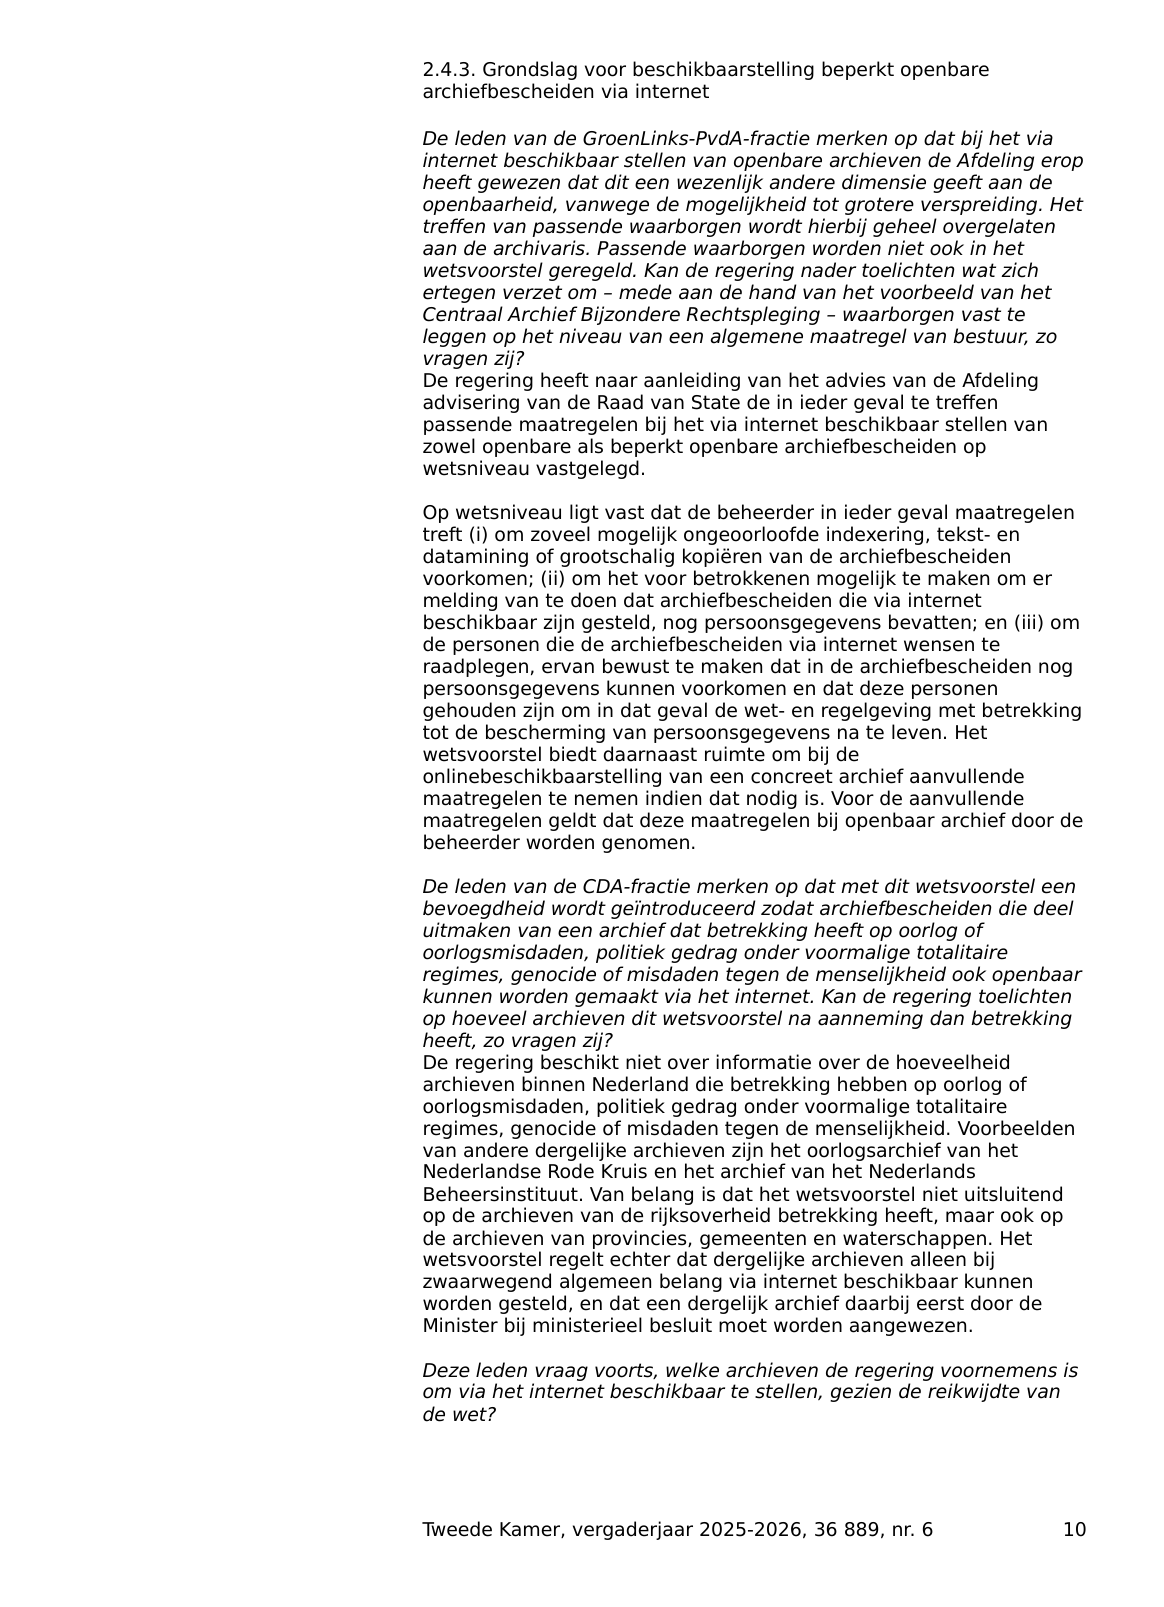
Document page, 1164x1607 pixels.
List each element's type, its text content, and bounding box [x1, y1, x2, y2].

text De leden van de CDA-fractie merken op dat met dit wetsvoorstel een bevoegdheid wordt geïntroduceerd zodat archiefbescheiden die deel uitmaken van een archief dat betrekking heeft op oorlog of oorlogsmisdaden, politiek gedrag onder voormalige totalitaire regimes, genocide of misdaden tegen de menselijkheid ook openbaar kunnen worden gemaakt via het internet. Kan de regering toelichten op hoeveel archieven dit wetsvoorstel na aanneming dan betrekking heeft, zo vragen zij? [422, 876, 1087, 1052]
text Deze leden vraag voorts, welke archieven de regering voornemens is om via het internet beschikbaar te stellen, gezien de reikwijdte van de wet? [422, 1359, 1087, 1425]
text De leden van de GroenLinks-PvdA-fractie merken op dat bij het via internet beschikbaar stellen van openbare archieven de Afdeling erop heeft gewezen dat dit een wezenlijk andere dimensie geeft aan de openbaarheid, vanwege de mogelijkheid tot grotere verspreiding. Het treffen van passende waarborgen wordt hierbij geheel overgelaten aan de archivaris. Passende waarborgen worden niet ook in het wetsvoorstel geregeld. Kan de regering nader toelichten wat zich ertegen verzet om – mede aan de hand van het voorbeeld van het Centraal Archief Bijzondere Rechtspleging – waarborgen vast te leggen op het niveau van een algemene maatregel van bestuur, zo vragen zij? [422, 128, 1087, 370]
text Op wetsniveau ligt vast dat de beheerder in ieder geval maatregelen treft (i) om zoveel mogelijk ongeoorloofde indexering, tekst- en datamining of grootschalig kopiëren van de archiefbescheiden voorkomen; (ii) om het voor betrokkenen mogelijk te maken om er melding van te doen dat archiefbescheiden die via internet beschikbaar zijn gesteld, nog persoonsgegevens bevatten; en (iii) om de personen die de archiefbescheiden via internet wensen te raadplegen, ervan bewust te maken dat in de archiefbescheiden nog persoonsgegevens kunnen voorkomen en dat deze personen gehouden zijn om in dat geval de wet- en regelgeving met betrekking tot de bescherming van persoonsgegevens na te leven. Het wetsvoorstel biedt daarnaast ruimte om bij de onlinebeschikbaarstelling van een concreet archief aanvullende maatregelen te nemen indien dat nodig is. Voor de aanvullende maatregelen geldt dat deze maatregelen bij openbaar archief door de beheerder worden genomen. [422, 502, 1087, 853]
text De regering heeft naar aanleiding van het advies van de Afdeling advisering van de Raad van State de in ieder geval te treffen passende maatregelen bij het via internet beschikbaar stellen van zowel openbare als beperkt openbare archiefbescheiden op wetsniveau vastgelegd. [422, 370, 1087, 480]
subtitle 2.4.3. Grondslag voor beschikbaarstelling beperkt openbare archiefbescheiden via internet [422, 59, 1087, 103]
text De regering beschikt niet over informatie over de hoeveelheid archieven binnen Nederland die betrekking hebben op oorlog of oorlogsmisdaden, politiek gedrag onder voormalige totalitaire regimes, genocide of misdaden tegen de menselijkheid. Voorbeelden van andere dergelijke archieven zijn het oorlogsarchief van het Nederlandse Rode Kruis en het archief van het Nederlands Beheersinstituut. Van belang is dat het wetsvoorstel niet uitsluitend op de archieven van de rijksoverheid betrekking heeft, maar ook op de archieven van provincies, gemeenten en waterschappen. Het wetsvoorstel regelt echter dat dergelijke archieven alleen bij zwaarwegend algemeen belang via internet beschikbaar kunnen worden gesteld, en dat een dergelijk archief daarbij eerst door de Minister bij ministerieel besluit moet worden aangewezen. [422, 1052, 1087, 1337]
